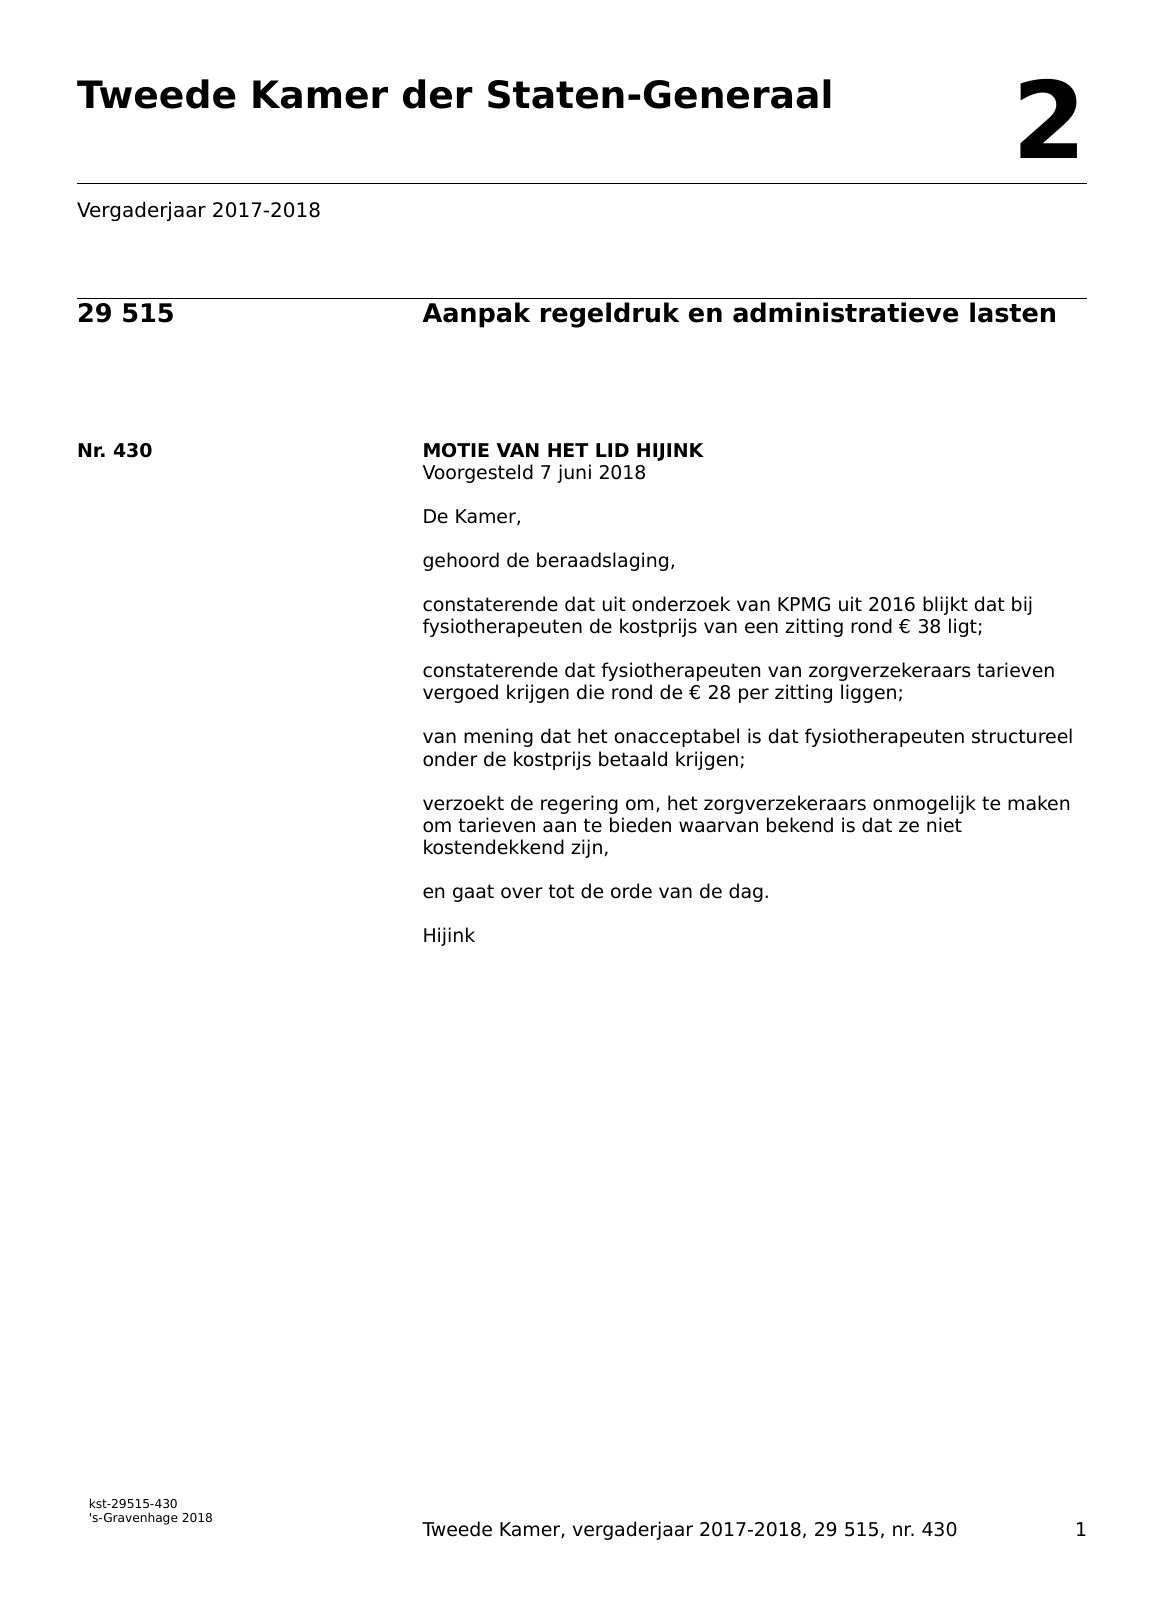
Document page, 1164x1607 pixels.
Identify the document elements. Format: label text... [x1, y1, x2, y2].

text Hijink [422, 925, 1087, 947]
text De Kamer, [422, 506, 1087, 528]
text gehoord de beraadslaging, [422, 550, 1087, 572]
table_header Tweede Kamer der Staten-Generaal [77, 59, 886, 183]
text 's-Gravenhage 2018 [88, 1511, 323, 1525]
text Voorgesteld 7 juni 2018 [422, 462, 1087, 484]
text van mening dat het onacceptabel is dat fysiotherapeuten structureel onder de kostprijs betaald krijgen; [422, 726, 1087, 770]
text kst-29515-430 [88, 1497, 323, 1511]
subtitle 29 515 Aanpak regeldruk en administratieve lasten [77, 299, 1087, 329]
text verzoekt de regering om, het zorgverzekeraars onmogelijk te maken om tarieven aan te bieden waarvan bekend is dat ze niet kostendekkend zijn, [422, 793, 1087, 858]
text constaterende dat uit onderzoek van KPMG uit 2016 blijkt dat bij fysiotherapeuten de kostprijs van een zitting rond € 38 ligt; [422, 594, 1087, 638]
text en gaat over tot de orde van de dag. [422, 881, 1087, 903]
table_cell Vergaderjaar 2017-2018 [77, 184, 1087, 298]
text constaterende dat fysiotherapeuten van zorgverzekeraars tarieven vergoed krijgen die rond de € 28 per zitting liggen; [422, 660, 1087, 704]
subtitle Nr. 430 MOTIE VAN HET LID HIJINK [77, 440, 1087, 462]
table_header 2 [886, 59, 1087, 183]
